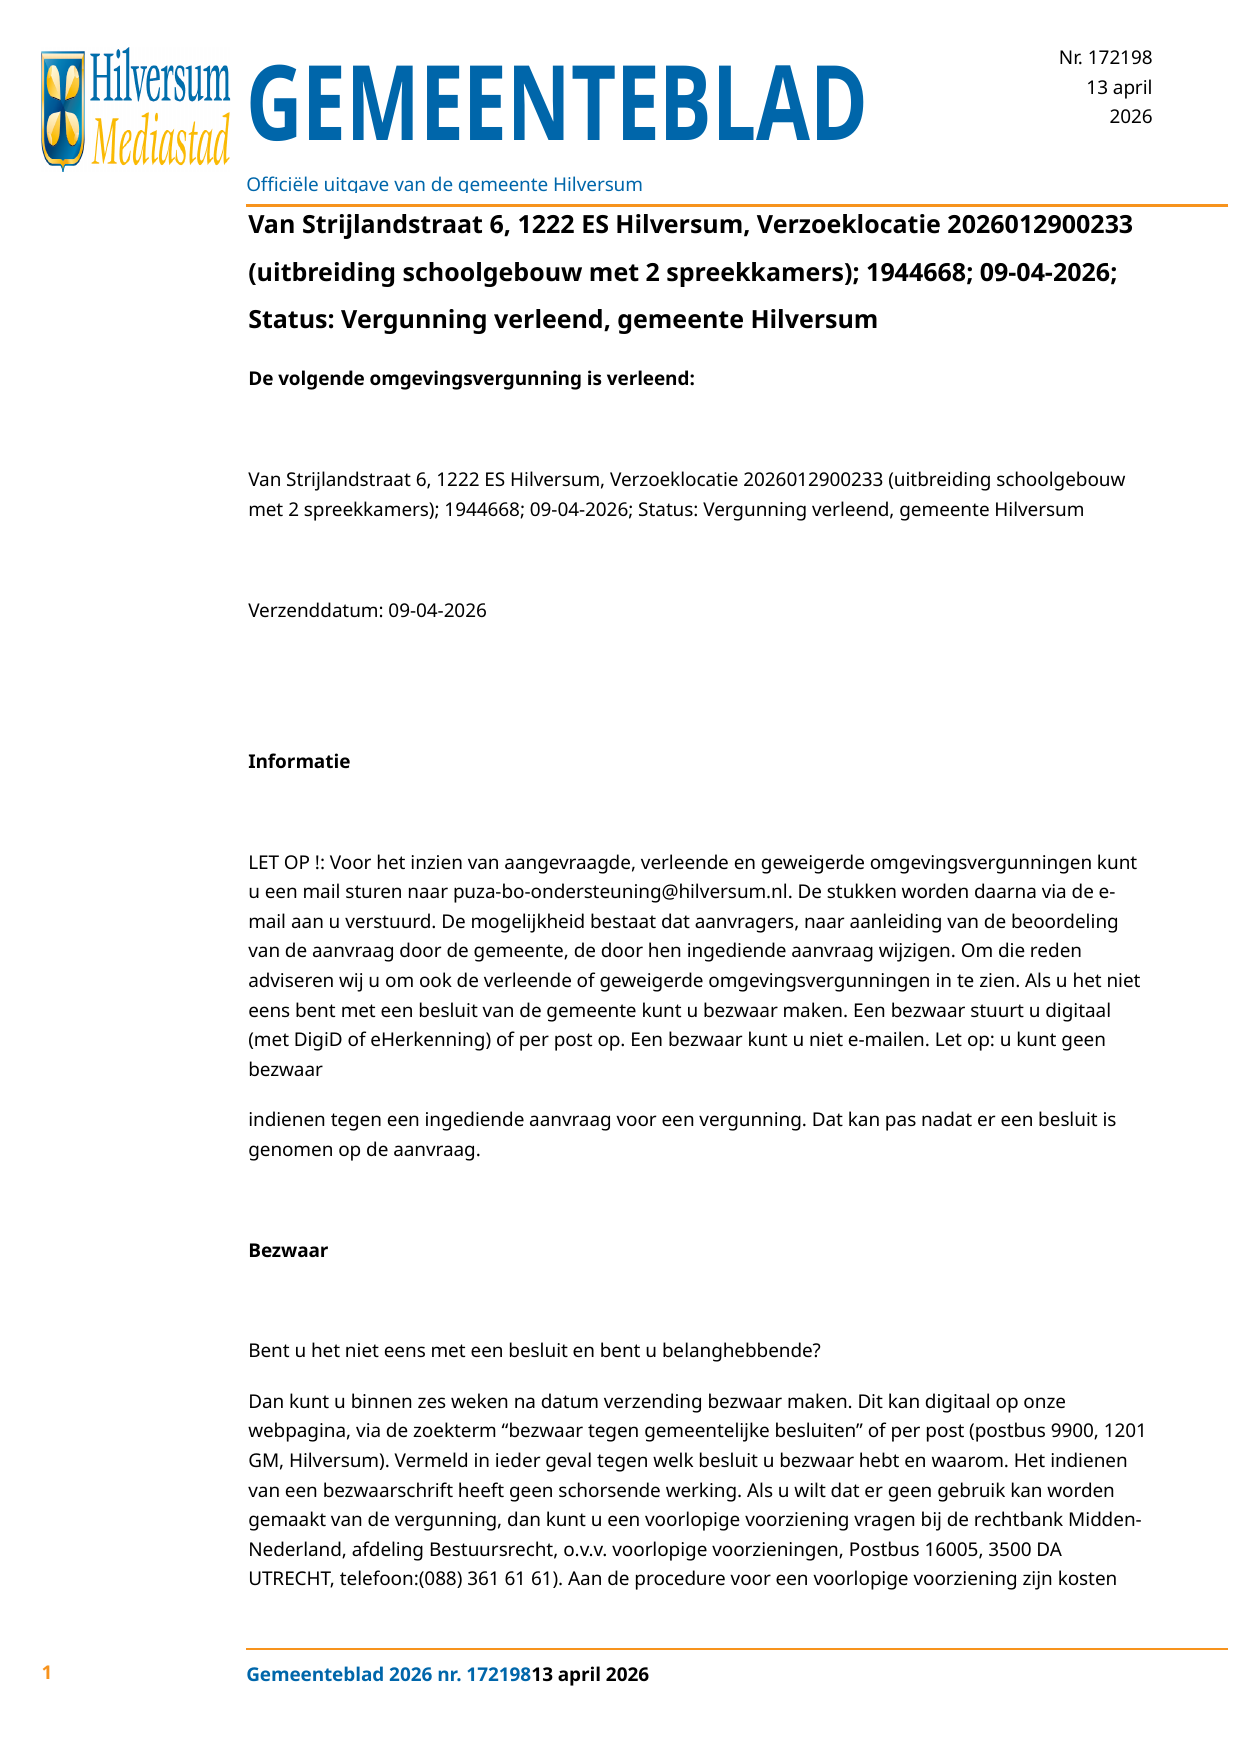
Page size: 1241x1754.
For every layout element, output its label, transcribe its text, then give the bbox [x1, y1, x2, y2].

text Van Strijlandstraat 6, 1222 ES Hilversum, Verzoeklocatie 2026012900233 (uitbreiding schoolgebouw met 2 spreekkamers); 1944668; 09-04-2026; Status: Vergunning verleend, gemeente Hilversum [248, 466, 1152, 522]
text Verzenddatum: 09-04-2026 [248, 597, 1152, 622]
text Bent u het niet eens met een besluit en bent u belanghebbende? [248, 1338, 1152, 1363]
text LET OP !: Voor het inzien van aangevraagde, verleende en geweigerde omgevingsvergunningen kunt u een mail sturen naar puza-bo-ondersteuning@hilversum.nl. De stukken worden daarna via de e-mail aan u verstuurd. De mogelijkheid bestaat dat aanvragers, naar aanleiding van de beoordeling van de aanvraag door de gemeente, de door hen ingediende aanvraag wijzigen. Om die reden adviseren wij u om ook de verleende of geweigerde omgevingsvergunningen in te zien. Als u het niet eens bent met een besluit van de gemeente kunt u bezwaar maken. Een bezwaar stuurt u digitaal (met DigiD of eHerkenning) of per post op. Een bezwaar kunt u niet e-mailen. Let op: u kunt geen bezwaar [248, 849, 1152, 1082]
text Bezwaar [248, 1237, 1152, 1262]
text De volgende omgevingsvergunning is verleend: [248, 366, 1152, 391]
text indienen tegen een ingediende aanvraag voor een vergunning. Dat kan pas nadat er een besluit is genomen op de aanvraag. [248, 1106, 1152, 1162]
text Dan kunt u binnen zes weken na datum verzending bezwaar maken. Dit kan digitaal op onze webpagina, via de zoekterm “bezwaar tegen gemeentelijke besluiten” of per post (postbus 9900, 1201 GM, Hilversum). Vermeld in ieder geval tegen welk besluit u bezwaar hebt en waarom. Het indienen van een bezwaarschrift heeft geen schorsende werking. Als u wilt dat er geen gebruik kan worden gemaakt van de vergunning, dan kunt u een voorlopige voorziening vragen bij de rechtbank Midden-Nederland, afdeling Bestuursrecht, o.v.v. voorlopige voorzieningen, Postbus 16005, 3500 DA UTRECHT, telefoon:(088) 361 61 61). Aan de procedure voor een voorlopige voorziening zijn kosten [248, 1388, 1152, 1591]
text Van Strijlandstraat 6, 1222 ES Hilversum, Verzoeklocatie 2026012900233 (uitbreiding schoolgebouw met 2 spreekkamers); 1944668; 09-04-2026; Status: Vergunning verleend, gemeente Hilversum [248, 207, 1152, 336]
picture [41, 47, 231, 172]
text Informatie [248, 748, 1152, 774]
